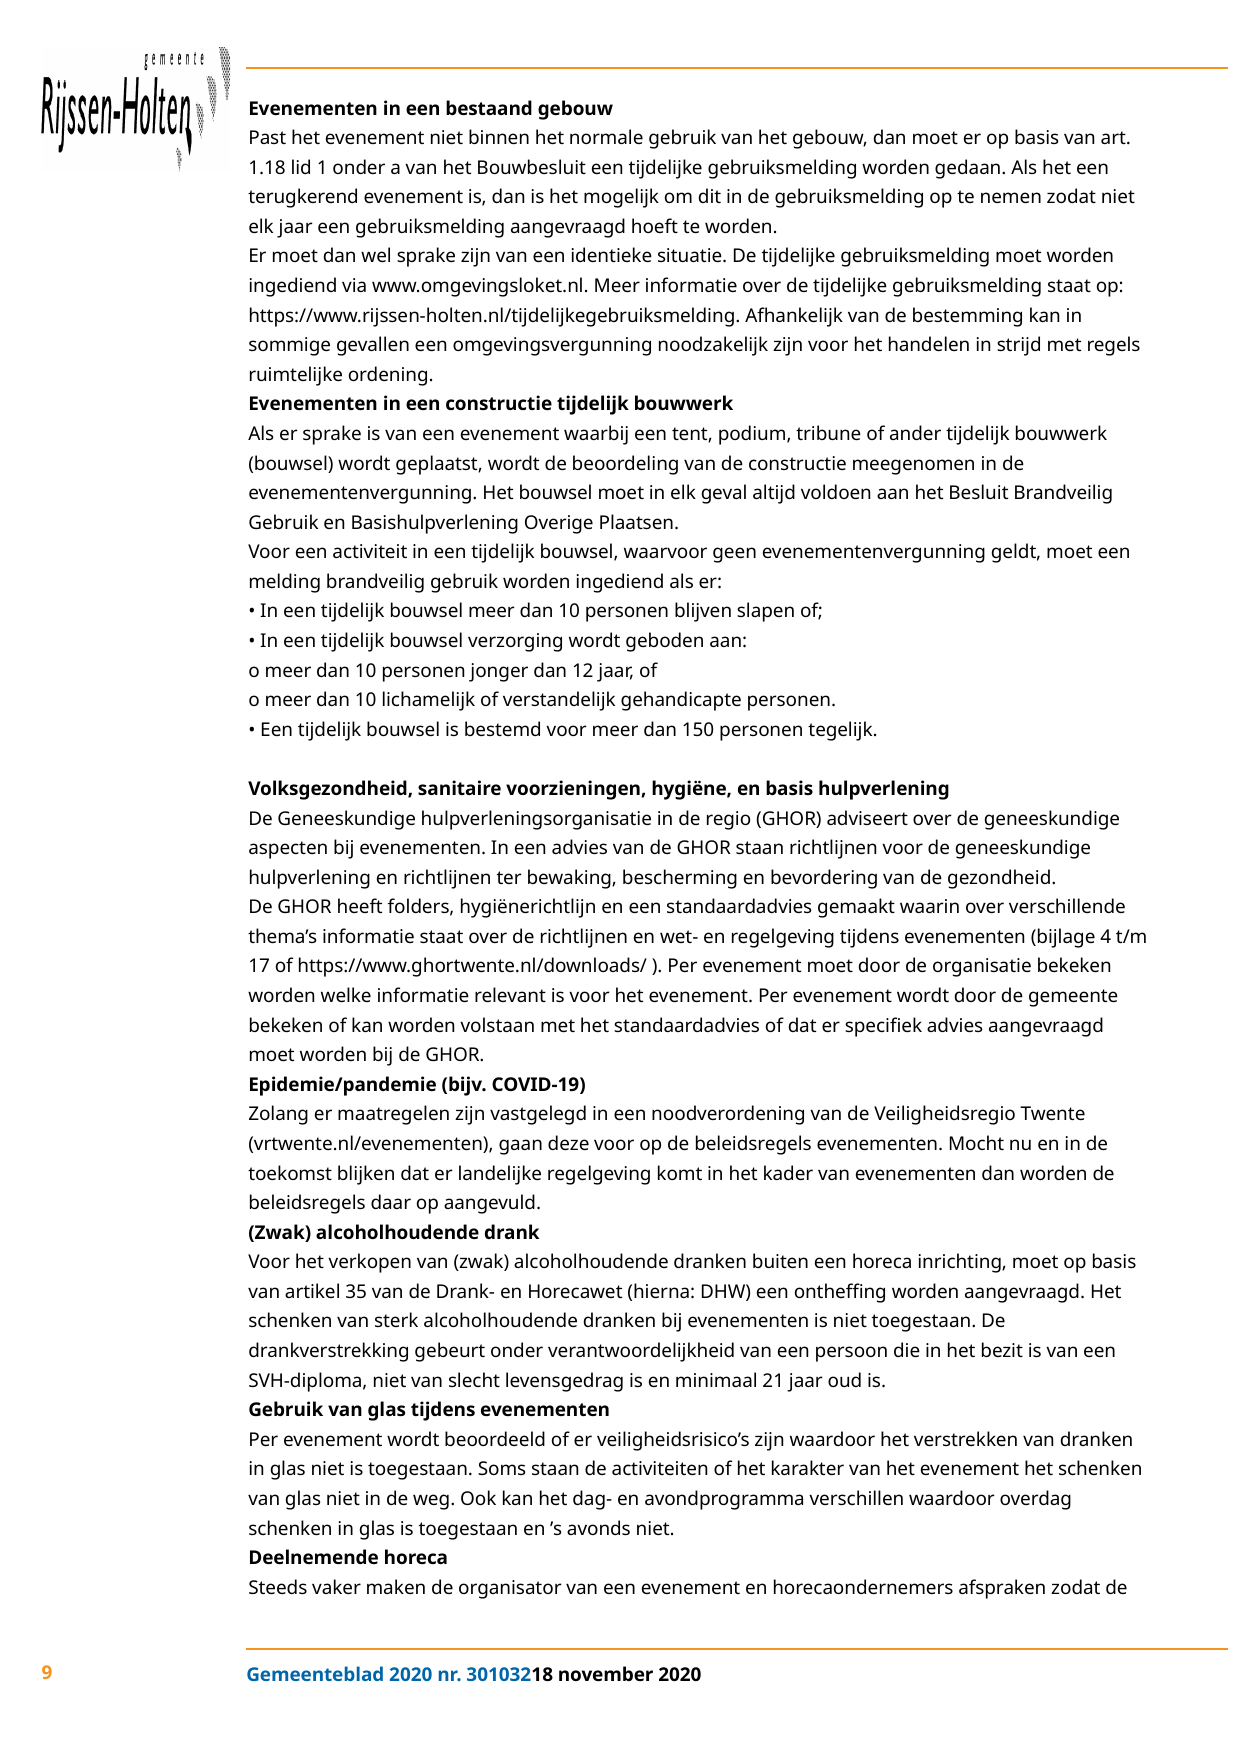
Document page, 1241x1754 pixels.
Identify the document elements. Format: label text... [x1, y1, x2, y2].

text Deelnemende horeca [248, 1544, 1152, 1570]
text Per evenement wordt beoordeeld of er veiligheidsrisico’s zijn waardoor het verstrekken van dranken in glas niet is toegestaan. Soms staan de activiteiten of het karakter van het evenement het schenken van glas niet in de weg. Ook kan het dag- en avondprogramma verschillen waardoor overdag schenken in glas is toegestaan en ’s avonds niet. [248, 1426, 1152, 1541]
text Zolang er maatregelen zijn vastgelegd in een noodverordening van de Veiligheidsregio Twente (vrtwente.nl/evenementen), gaan deze voor op de beleidsregels evenementen. Mocht nu en in de toekomst blijken dat er landelijke regelgeving komt in het kader van evenementen dan worden de beleidsregels daar op aangevuld. [248, 1101, 1152, 1215]
text Als er sprake is van een evenement waarbij een tent, podium, tribune of ander tijdelijk bouwwerk (bouwsel) wordt geplaatst, wordt de beoordeling van de constructie meegenomen in de evenementenvergunning. Het bouwsel moet in elk geval altijd voldoen aan het Besluit Brandveilig Gebruik en Basishulpverlening Overige Plaatsen. [248, 420, 1152, 535]
text Evenementen in een constructie tijdelijk bouwwerk [248, 391, 1152, 416]
text (Zwak) alcoholhoudende drank [248, 1219, 1152, 1245]
text • In een tijdelijk bouwsel meer dan 10 personen blijven slapen of; [248, 598, 1152, 623]
text De GHOR heeft folders, hygiënerichtlijn en een standaardadvies gemaakt waarin over verschillende thema’s informatie staat over de richtlijnen en wet- en regelgeving tijdens evenementen (bijlage 4 t/m 17 of https://www.ghortwente.nl/downloads/ ). Per evenement moet door de organisatie bekeken worden welke informatie relevant is voor het evenement. Per evenement wordt door de gemeente bekeken of kan worden volstaan met het standaardadvies of dat er specifiek advies aangevraagd moet worden bij de GHOR. [248, 893, 1152, 1067]
text Gebruik van glas tijdens evenementen [248, 1396, 1152, 1422]
text Evenementen in een bestaand gebouw [248, 95, 1152, 121]
text • Een tijdelijk bouwsel is bestemd voor meer dan 150 personen tegelijk. [248, 716, 1152, 742]
text Epidemie/pandemie (bijv. COVID-19) [248, 1071, 1152, 1097]
text Voor een activiteit in een tijdelijk bouwsel, waarvoor geen evenementenvergunning geldt, moet een melding brandveilig gebruik worden ingediend als er: [248, 538, 1152, 594]
text • In een tijdelijk bouwsel verzorging wordt geboden aan: [248, 627, 1152, 653]
text Volksgezondheid, sanitaire voorzieningen, hygiëne, en basis hulpverlening [248, 775, 1152, 801]
picture [41, 47, 231, 172]
text De Geneeskundige hulpverleningsorganisatie in de regio (GHOR) adviseert over de geneeskundige aspecten bij evenementen. In een advies van de GHOR staan richtlijnen voor de geneeskundige hulpverlening en richtlijnen ter bewaking, bescherming en bevordering van de gezondheid. [248, 805, 1152, 890]
text Past het evenement niet binnen het normale gebruik van het gebouw, dan moet er op basis van art. 1.18 lid 1 onder a van het Bouwbesluit een tijdelijke gebruiksmelding worden gedaan. Als het een terugkerend evenement is, dan is het mogelijk om dit in de gebruiksmelding op te nemen zodat niet elk jaar een gebruiksmelding aangevraagd hoeft te worden. [248, 124, 1152, 239]
text Steeds vaker maken de organisator van een evenement en horecaondernemers afspraken zodat de [248, 1574, 1152, 1600]
text o meer dan 10 personen jonger dan 12 jaar, of [248, 657, 1152, 683]
text Er moet dan wel sprake zijn van een identieke situatie. De tijdelijke gebruiksmelding moet worden ingediend via www.omgevingsloket.nl. Meer informatie over de tijdelijke gebruiksmelding staat op: https://www.rijssen-holten.nl/tijdelijkegebruiksmelding. Afhankelijk van de bestemming kan in sommige gevallen een omgevingsvergunning noodzakelijk zijn voor het handelen in strijd met regels ruimtelijke ordening. [248, 243, 1152, 387]
text Voor het verkopen van (zwak) alcoholhoudende dranken buiten een horeca inrichting, moet op basis van artikel 35 van de Drank- en Horecawet (hierna: DHW) een ontheffing worden aangevraagd. Het schenken van sterk alcoholhoudende dranken bij evenementen is niet toegestaan. De drankverstrekking gebeurt onder verantwoordelijkheid van een persoon die in het bezit is van een SVH-diploma, niet van slecht levensgedrag is en minimaal 21 jaar oud is. [248, 1248, 1152, 1393]
text o meer dan 10 lichamelijk of verstandelijk gehandicapte personen. [248, 686, 1152, 712]
